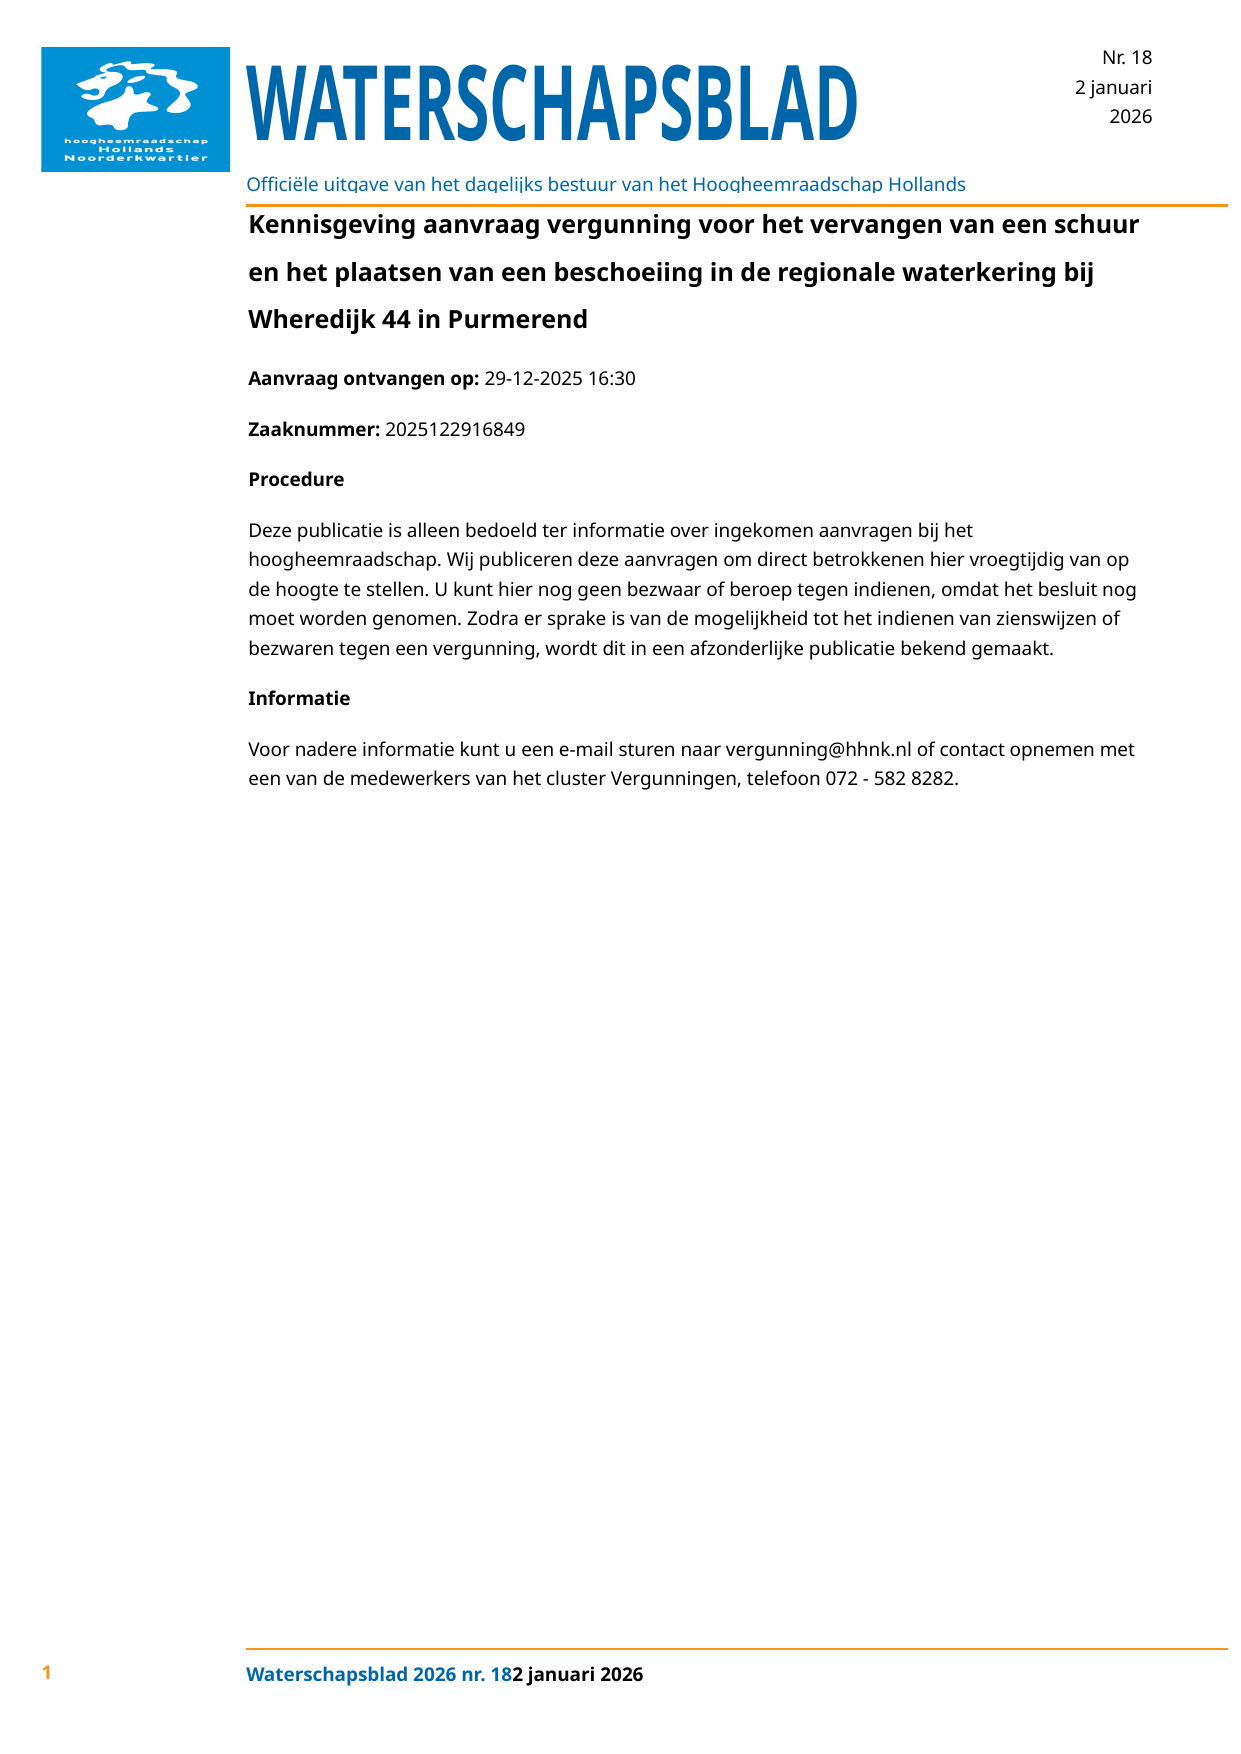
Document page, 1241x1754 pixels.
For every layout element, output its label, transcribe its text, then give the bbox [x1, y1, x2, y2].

picture [78, 64, 122, 99]
text Informatie [248, 686, 1152, 711]
picture [88, 87, 157, 130]
picture [129, 76, 144, 82]
text Deze publicatie is alleen bedoeld ter informatie over ingekomen aanvragen bij het hoogheemraadschap. Wij publiceren deze aanvragen om direct betrokkenen hier vroegtijdig van op de hoogte te stellen. U kunt hier nog geen bezwaar of beroep tegen indienen, omdat het besluit nog moet worden genomen. Zodra er sprake is van de mogelijkheid tot het indienen van zienswijzen of bezwaren tegen een vergunning, wordt dit in een afzonderlijke publicatie bekend gemaakt. [248, 517, 1152, 661]
text Procedure [248, 466, 1152, 492]
text Zaaknummer: 2025122916849 [248, 416, 1152, 442]
text Aanvraag ontvangen op: 29-12-2025 16:30 [248, 366, 1152, 391]
text Kennisgeving aanvraag vergunning voor het vervangen van een schuur en het plaatsen van een beschoeiing in de regionale waterkering bij Wheredijk 44 in Purmerend [248, 207, 1152, 336]
text Voor nadere informatie kunt u een e-mail sturen naar vergunning@hhnk.nl of contact opnemen met een van de medewerkers van het cluster Vergunningen, telefoon 072 - 582 8282. [248, 736, 1152, 791]
picture [118, 62, 197, 112]
